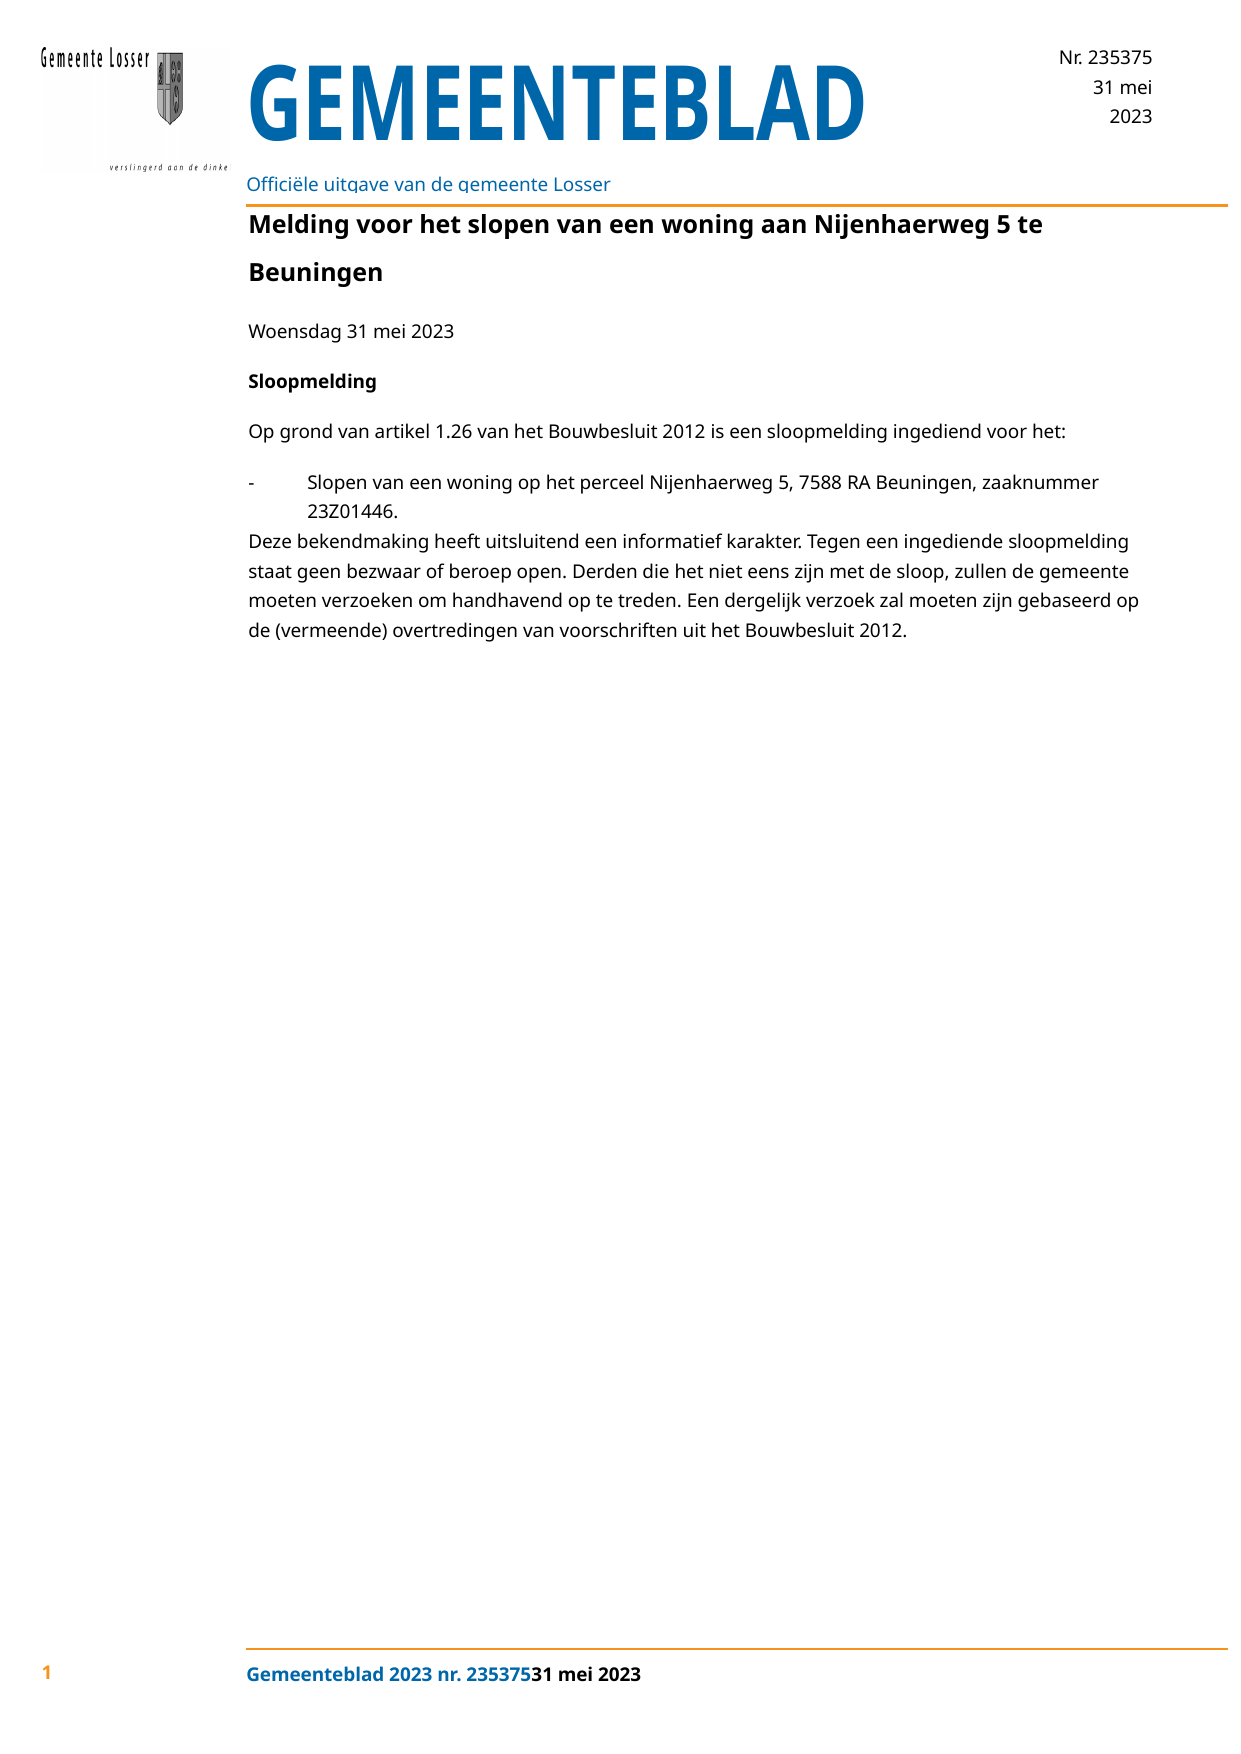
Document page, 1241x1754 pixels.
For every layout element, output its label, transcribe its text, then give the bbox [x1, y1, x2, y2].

text Sloopmelding [248, 368, 1152, 394]
list Slopen van een woning op het perceel Nijenhaerweg 5, 7588 RA Beuningen, zaaknummer 23Z01446. [248, 469, 1152, 524]
text Deze bekendmaking heeft uitsluitend een informatief karakter. Tegen een ingediende sloopmelding staat geen bezwaar of beroep open. Derden die het niet eens zijn met de sloop, zullen de gemeente moeten verzoeken om handhavend op te treden. Een dergelijk verzoek zal moeten zijn gebaseerd op de (vermeende) overtredingen van voorschriften uit het Bouwbesluit 2012. [248, 528, 1152, 643]
text Op grond van artikel 1.26 van het Bouwbesluit 2012 is een sloopmelding ingediend voor het: [248, 419, 1152, 444]
text Melding voor het slopen van een woning aan Nijenhaerweg 5 te Beuningen [248, 207, 1152, 288]
text Woensdag 31 mei 2023 [248, 318, 1152, 344]
picture [41, 47, 231, 172]
